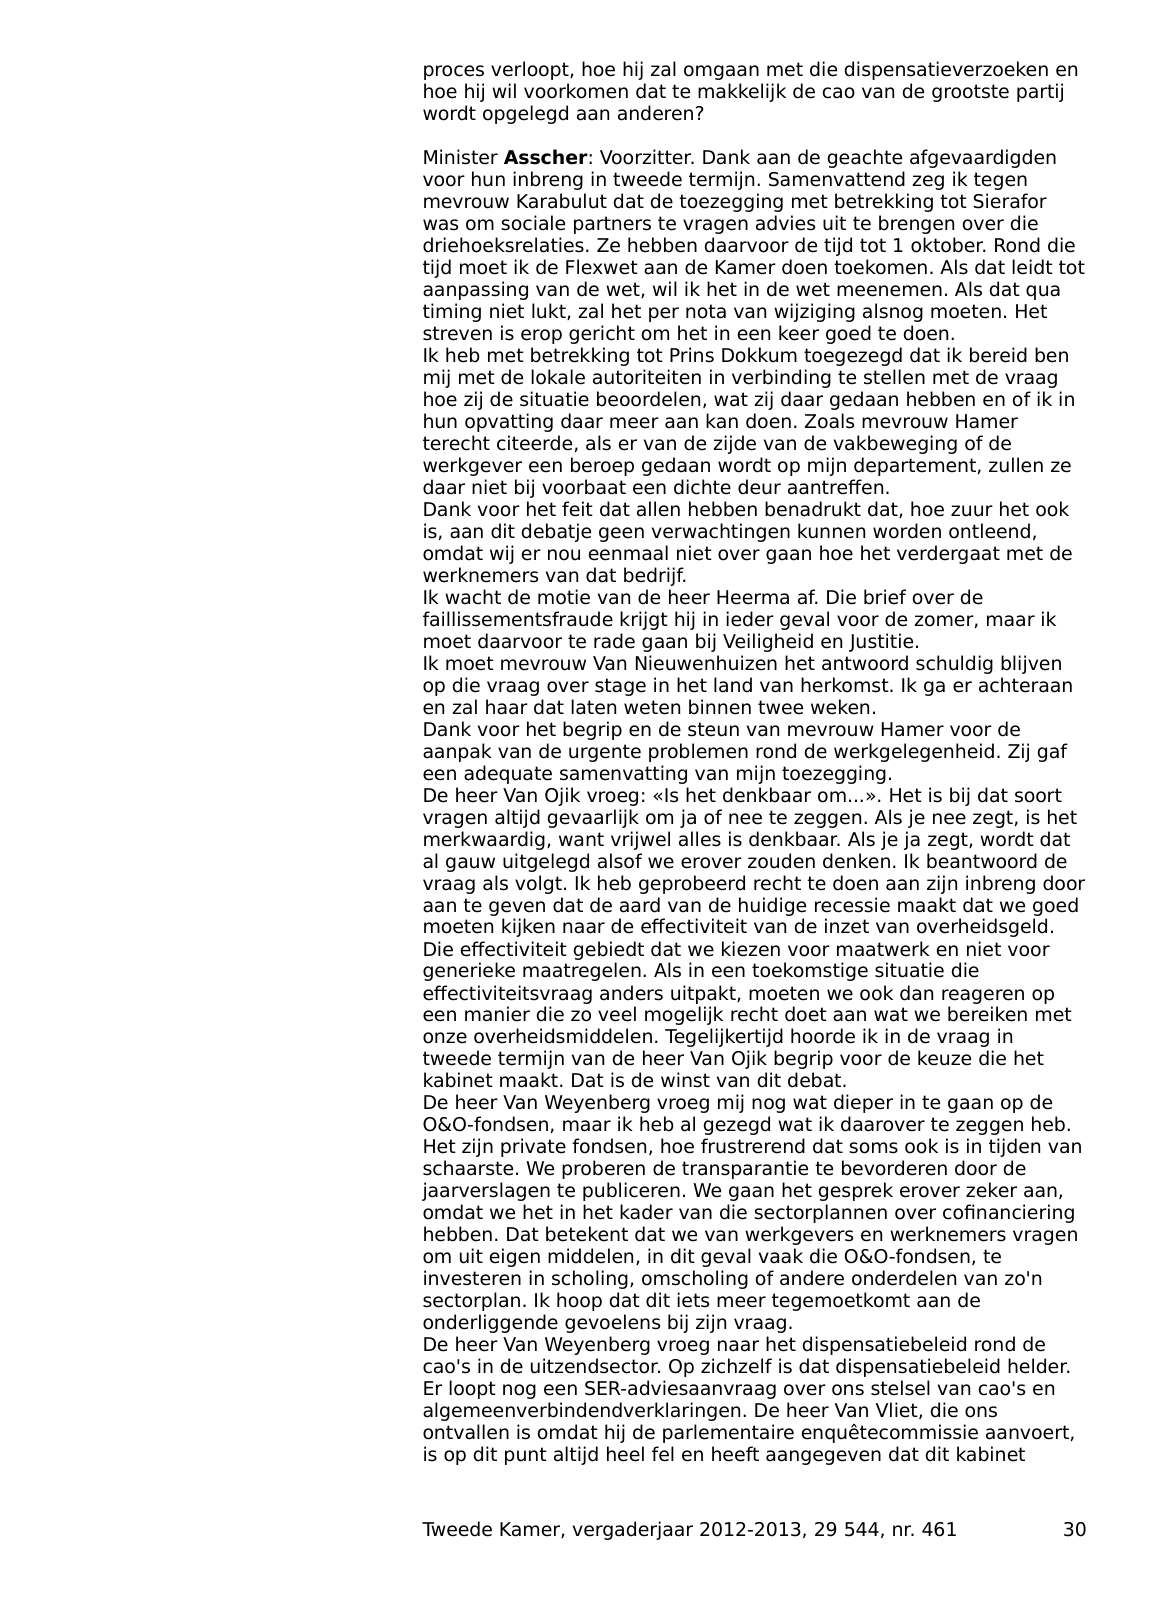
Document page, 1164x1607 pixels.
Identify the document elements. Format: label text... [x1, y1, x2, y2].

text De heer Van Weyenberg vroeg naar het dispensatiebeleid rond de cao's in de uitzendsector. Op zichzelf is dat dispensatiebeleid helder. Er loopt nog een SER-adviesaanvraag over ons stelsel van cao's en algemeenverbindendverklaringen. De heer Van Vliet, die ons ontvallen is omdat hij de parlementaire enquêtecommissie aanvoert, is op dit punt altijd heel fel en heeft aangegeven dat dit kabinet [422, 1334, 1087, 1466]
text De heer Van Ojik vroeg: «Is het denkbaar om...». Het is bij dat soort vragen altijd gevaarlijk om ja of nee te zeggen. Als je nee zegt, is het merkwaardig, want vrijwel alles is denkbaar. Als je ja zegt, wordt dat al gauw uitgelegd alsof we erover zouden denken. Ik beantwoord de vraag als volgt. Ik heb geprobeerd recht te doen aan zijn inbreng door aan te geven dat de aard van de huidige recessie maakt dat we goed moeten kijken naar de effectiviteit van de inzet van overheidsgeld. Die effectiviteit gebiedt dat we kiezen voor maatwerk en niet voor generieke maatregelen. Als in een toekomstige situatie die effectiviteitsvraag anders uitpakt, moeten we ook dan reageren op een manier die zo veel mogelijk recht doet aan wat we bereiken met onze overheidsmiddelen. Tegelijkertijd hoorde ik in de vraag in tweede termijn van de heer Van Ojik begrip voor de keuze die het kabinet maakt. Dat is de winst van dit debat. [422, 784, 1087, 1092]
text Dank voor het feit dat allen hebben benadrukt dat, hoe zuur het ook is, aan dit debatje geen verwachtingen kunnen worden ontleend, omdat wij er nou eenmaal niet over gaan hoe het verdergaat met de werknemers van dat bedrijf. [422, 499, 1087, 587]
text Ik wacht de motie van de heer Heerma af. Die brief over de faillissementsfraude krijgt hij in ieder geval voor de zomer, maar ik moet daarvoor te rade gaan bij Veiligheid en Justitie. [422, 587, 1087, 653]
text De heer Van Weyenberg vroeg mij nog wat dieper in te gaan op de O&O-fondsen, maar ik heb al gezegd wat ik daarover te zeggen heb. Het zijn private fondsen, hoe frustrerend dat soms ook is in tijden van schaarste. We proberen de transparantie te bevorderen door de jaarverslagen te publiceren. We gaan het gesprek erover zeker aan, omdat we het in het kader van die sectorplannen over cofinanciering hebben. Dat betekent dat we van werkgevers en werknemers vragen om uit eigen middelen, in dit geval vaak die O&O-fondsen, te investeren in scholing, omscholing of andere onderdelen van zo'n sectorplan. Ik hoop dat dit iets meer tegemoetkomt aan de onderliggende gevoelens bij zijn vraag. [422, 1092, 1087, 1334]
text proces verloopt, hoe hij zal omgaan met die dispensatieverzoeken en hoe hij wil voorkomen dat te makkelijk de cao van de grootste partij wordt opgelegd aan anderen? [422, 59, 1087, 125]
text Ik moet mevrouw Van Nieuwenhuizen het antwoord schuldig blijven op die vraag over stage in het land van herkomst. Ik ga er achteraan en zal haar dat laten weten binnen twee weken. [422, 653, 1087, 719]
text Minister Asscher: Voorzitter. Dank aan de geachte afgevaardigden voor hun inbreng in tweede termijn. Samenvattend zeg ik tegen mevrouw Karabulut dat de toezegging met betrekking tot Sierafor was om sociale partners te vragen advies uit te brengen over die driehoeksrelaties. Ze hebben daarvoor de tijd tot 1 oktober. Rond die tijd moet ik de Flexwet aan de Kamer doen toekomen. Als dat leidt tot aanpassing van de wet, wil ik het in de wet meenemen. Als dat qua timing niet lukt, zal het per nota van wijziging alsnog moeten. Het streven is erop gericht om het in een keer goed te doen. [422, 147, 1087, 345]
text Dank voor het begrip en de steun van mevrouw Hamer voor de aanpak van de urgente problemen rond de werkgelegenheid. Zij gaf een adequate samenvatting van mijn toezegging. [422, 719, 1087, 784]
text Ik heb met betrekking tot Prins Dokkum toegezegd dat ik bereid ben mij met de lokale autoriteiten in verbinding te stellen met de vraag hoe zij de situatie beoordelen, wat zij daar gedaan hebben en of ik in hun opvatting daar meer aan kan doen. Zoals mevrouw Hamer terecht citeerde, als er van de zijde van de vakbeweging of de werkgever een beroep gedaan wordt op mijn departement, zullen ze daar niet bij voorbaat een dichte deur aantreffen. [422, 345, 1087, 499]
